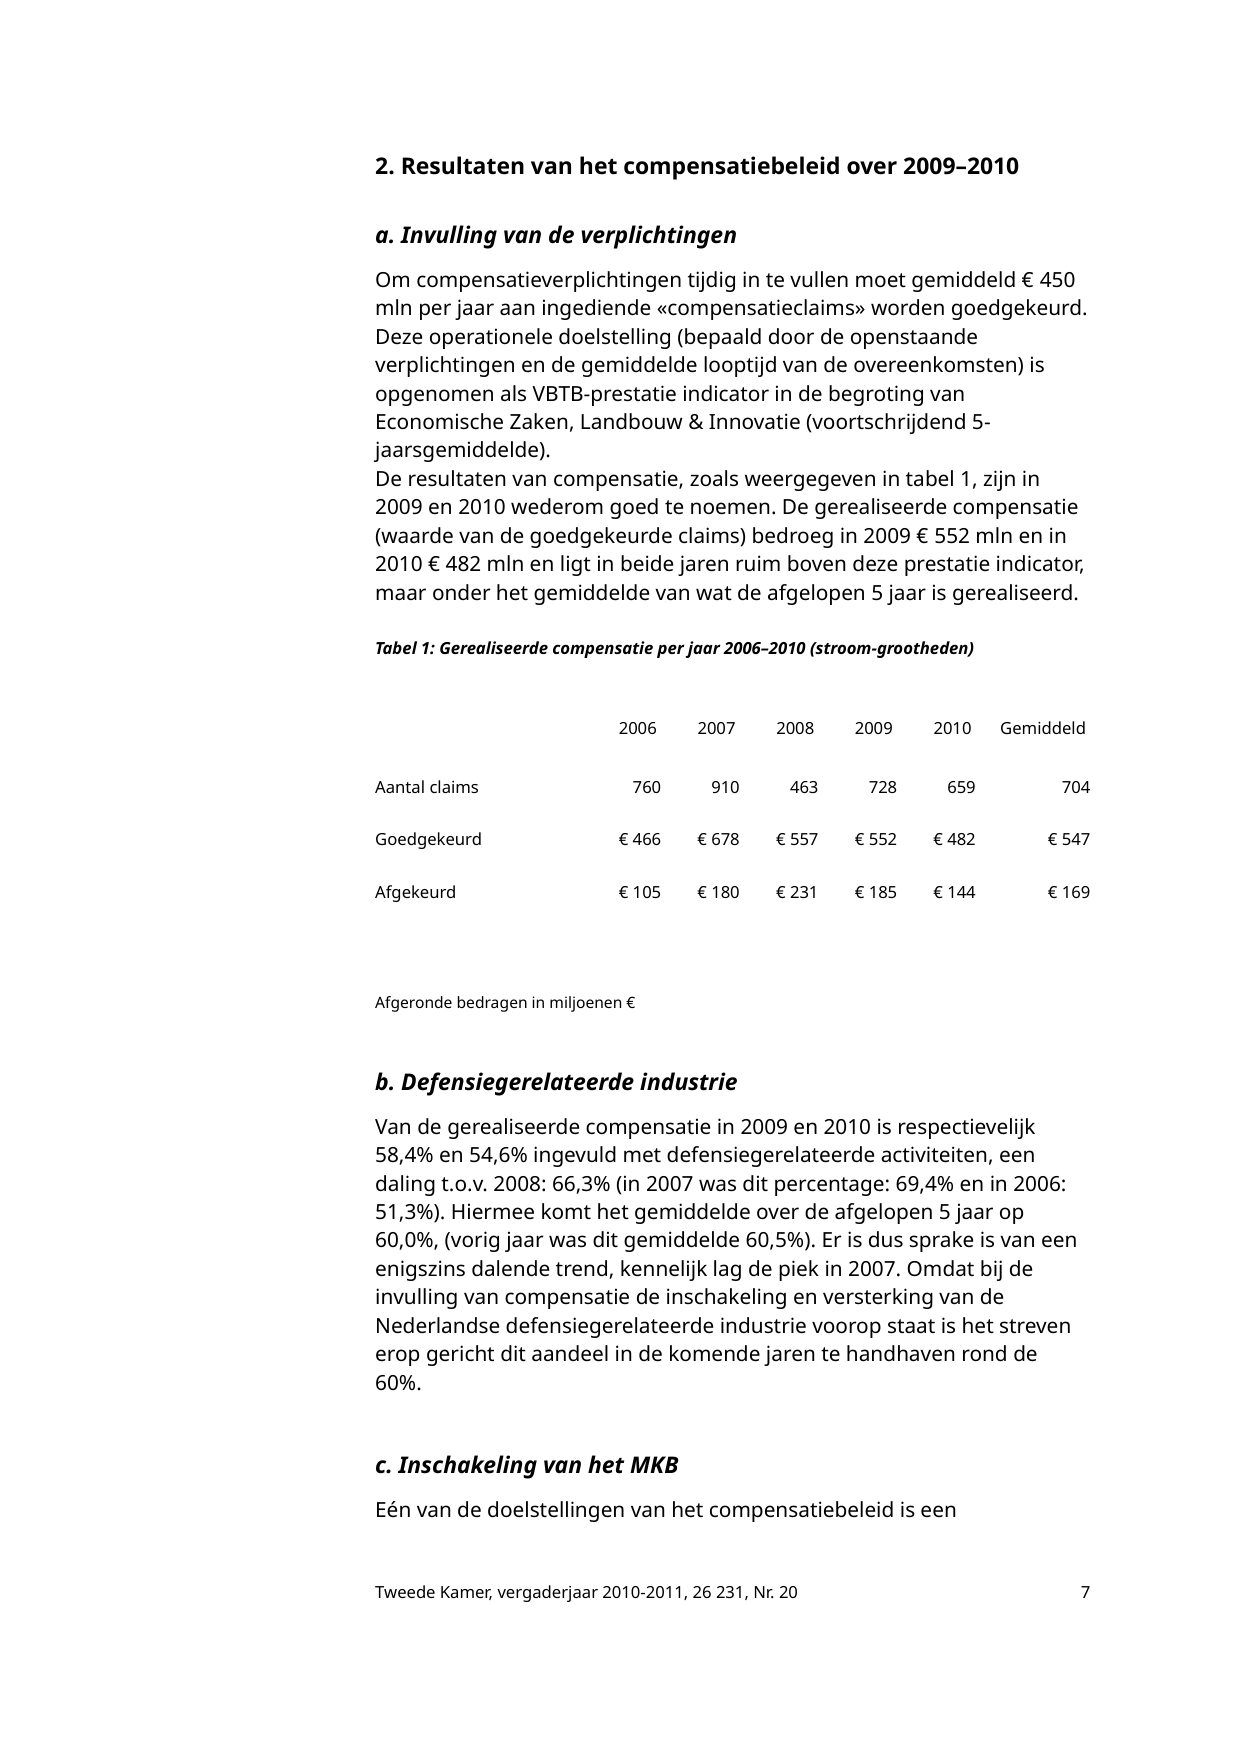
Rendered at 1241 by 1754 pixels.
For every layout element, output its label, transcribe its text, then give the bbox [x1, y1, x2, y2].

table_cell 910 [661, 775, 739, 828]
table_cell 704 [976, 775, 1090, 828]
table_cell € 105 [582, 881, 661, 933]
table_cell € 547 [976, 828, 1090, 881]
table_cell Aantal claims [375, 775, 582, 828]
table_cell Afgekeurd [375, 881, 582, 933]
table_cell 659 [897, 775, 976, 828]
table_cell € 482 [897, 828, 976, 881]
table_cell € 180 [661, 881, 739, 933]
table_header Gemiddeld [976, 717, 1090, 775]
table_cell € 185 [818, 881, 897, 933]
text Eén van de doelstellingen van het compensatiebeleid is een [375, 1495, 1090, 1523]
table_cell € 552 [818, 828, 897, 881]
subtitle 2. Resultaten van het compensatiebeleid over 2009–2010 [375, 150, 1090, 181]
table_header 2007 [661, 717, 739, 775]
table_cell € 557 [740, 828, 818, 881]
table_cell 728 [818, 775, 897, 828]
text De resultaten van compensatie, zoals weergegeven in tabel 1, zijn in 2009 en 2010 wederom goed te noemen. De gerealiseerde compensatie (waarde van de goedgekeurde claims) bedroeg in 2009 € 552 mln en in 2010 € 482 mln en ligt in beide jaren ruim boven deze prestatie indicator, maar onder het gemiddelde van wat de afgelopen 5 jaar is gerealiseerd. [375, 464, 1090, 606]
table_header 2009 [818, 717, 897, 775]
subtitle c. Inschakeling van het MKB [375, 1449, 1090, 1480]
text Afgeronde bedragen in miljoenen € [375, 992, 1090, 1013]
table_cell € 466 [582, 828, 661, 881]
subtitle b. Defensiegerelateerde industrie [375, 1066, 1090, 1097]
table_header 2010 [897, 717, 976, 775]
table_header [375, 717, 582, 775]
table_cell € 231 [740, 881, 818, 933]
table_cell 760 [582, 775, 661, 828]
table_cell Goedgekeurd [375, 828, 582, 881]
text Tabel 1: Gerealiseerde compensatie per jaar 2006–2010 (stroom-grootheden) [375, 636, 1090, 659]
text Om compensatieverplichtingen tijdig in te vullen moet gemiddeld € 450 mln per jaar aan ingediende «compensatieclaims» worden goedgekeurd. Deze operationele doelstelling (bepaald door de openstaande verplichtingen en de gemiddelde looptijd van de overeenkomsten) is opgenomen als VBTB-prestatie indicator in de begroting van Economische Zaken, Landbouw & Innovatie (voortschrijdend 5-jaarsgemiddelde). [375, 265, 1090, 464]
table_cell € 678 [661, 828, 739, 881]
table_header 2006 [582, 717, 661, 775]
table_cell 463 [740, 775, 818, 828]
table_header 2008 [740, 717, 818, 775]
table_cell € 169 [976, 881, 1090, 933]
table_cell € 144 [897, 881, 976, 933]
subtitle a. Invulling van de verplichtingen [375, 219, 1090, 250]
text Van de gerealiseerde compensatie in 2009 en 2010 is respectievelijk 58,4% en 54,6% ingevuld met defensiegerelateerde activiteiten, een daling t.o.v. 2008: 66,3% (in 2007 was dit percentage: 69,4% en in 2006: 51,3%). Hiermee komt het gemiddelde over de afgelopen 5 jaar op 60,0%, (vorig jaar was dit gemiddelde 60,5%). Er is dus sprake is van een enigszins dalende trend, kennelijk lag de piek in 2007. Omdat bij de invulling van compensatie de inschakeling en versterking van de Nederlandse defensiegerelateerde industrie voorop staat is het streven erop gericht dit aandeel in de komende jaren te handhaven rond de 60%. [375, 1112, 1090, 1396]
